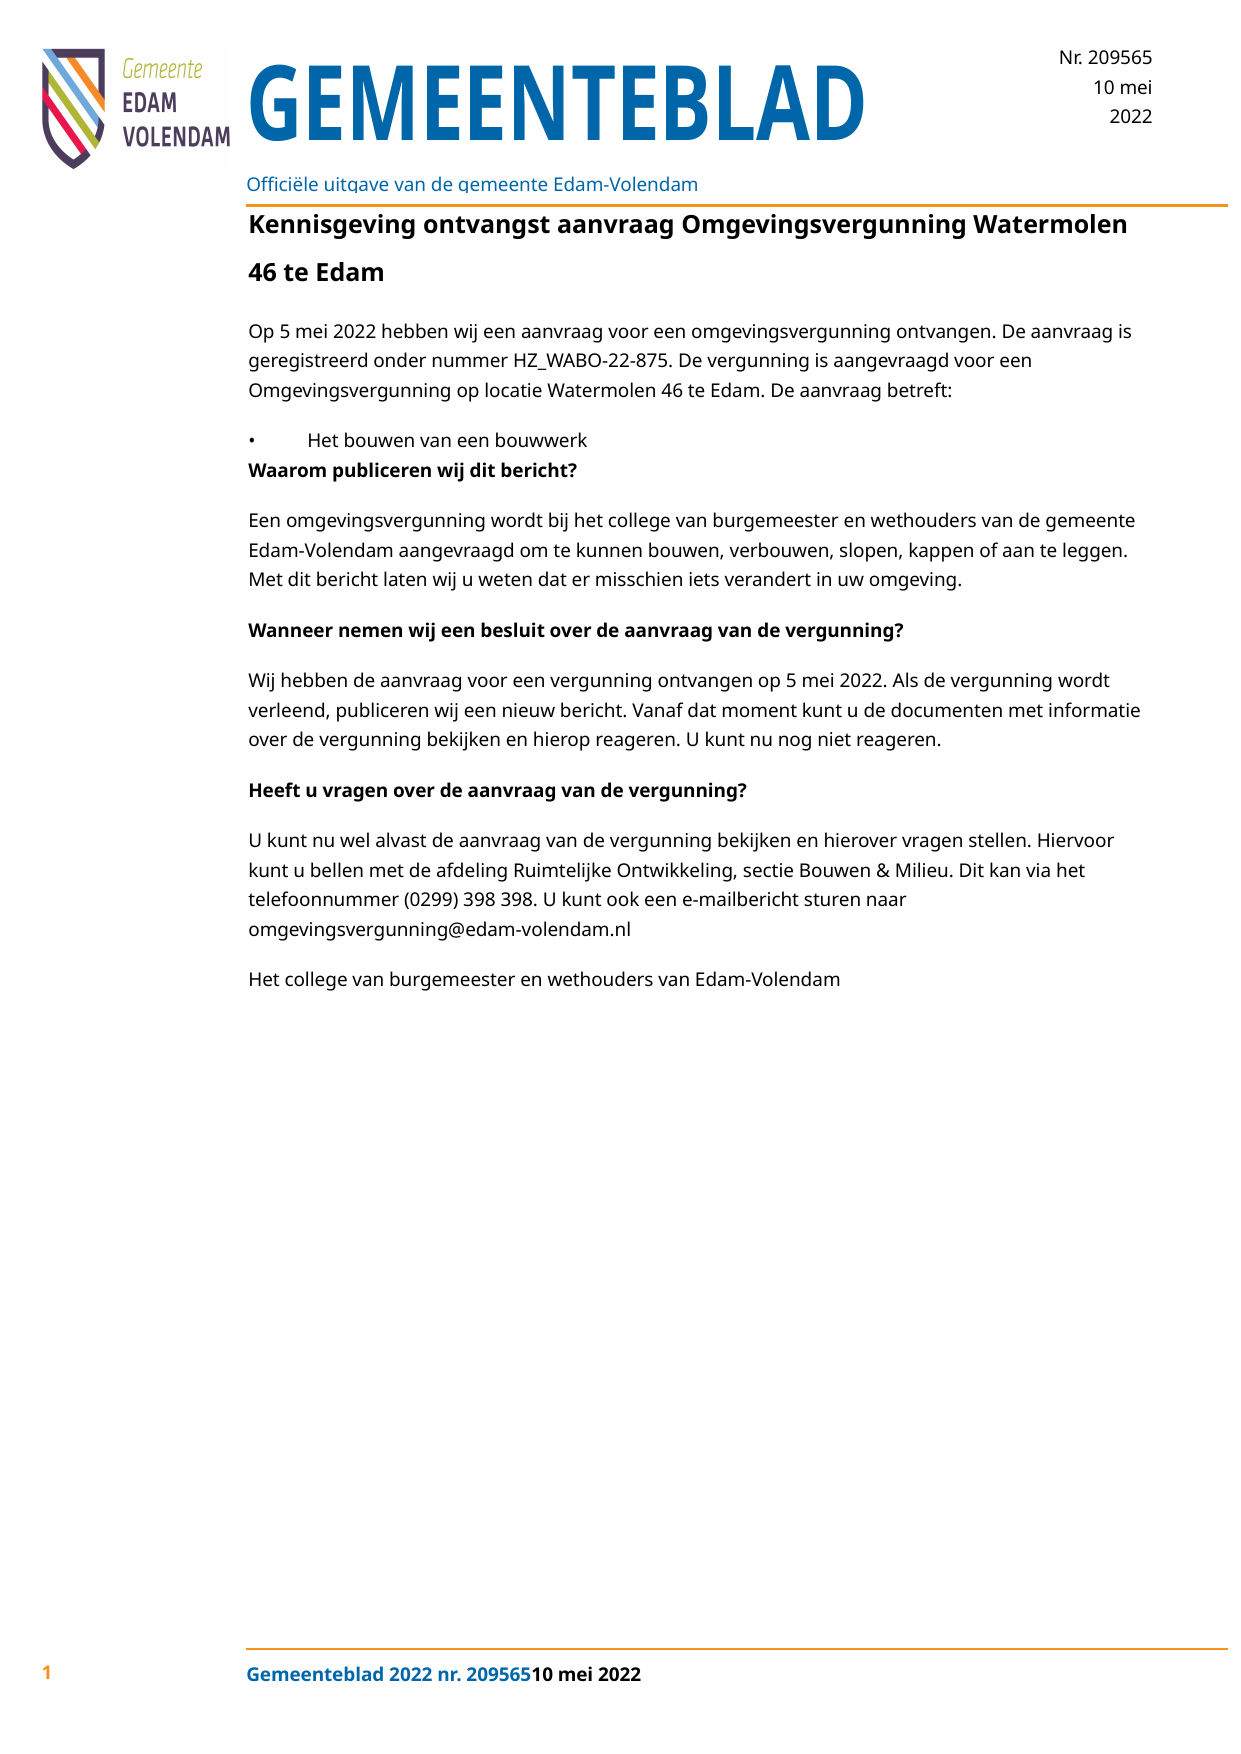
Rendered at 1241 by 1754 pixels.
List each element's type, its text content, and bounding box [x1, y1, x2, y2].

text Het college van burgemeester en wethouders van Edam-Volendam [248, 967, 1152, 992]
text Een omgevingsvergunning wordt bij het college van burgemeester en wethouders van de gemeente Edam-Volendam aangevraagd om te kunnen bouwen, verbouwen, slopen, kappen of aan te leggen. Met dit bericht laten wij u weten dat er misschien iets verandert in uw omgeving. [248, 507, 1152, 592]
text Waarom publiceren wij dit bericht? [248, 457, 1152, 483]
text U kunt nu wel alvast de aanvraag van de vergunning bekijken en hierover vragen stellen. Hiervoor kunt u bellen met de afdeling Ruimtelijke Ontwikkeling, sectie Bouwen & Milieu. Dit kan via het telefoonnummer (0299) 398 398. U kunt ook een e-mailbericht sturen naar omgevingsvergunning@edam-volendam.nl [248, 827, 1152, 942]
text Heeft u vragen over de aanvraag van de vergunning? [248, 777, 1152, 803]
text Wanneer nemen wij een besluit over de aanvraag van de vergunning? [248, 617, 1152, 643]
list Het bouwen van een bouwwerk [248, 427, 1152, 453]
text Wij hebben de aanvraag voor een vergunning ontvangen op 5 mei 2022. Als de vergunning wordt verleend, publiceren wij een nieuw bericht. Vanaf dat moment kunt u de documenten met informatie over de vergunning bekijken en hierop reageren. U kunt nu nog niet reageren. [248, 667, 1152, 752]
picture [41, 47, 231, 172]
text Op 5 mei 2022 hebben wij een aanvraag voor een omgevingsvergunning ontvangen. De aanvraag is geregistreerd onder nummer HZ_WABO-22-875. De vergunning is aangevraagd voor een Omgevingsvergunning op locatie Watermolen 46 te Edam. De aanvraag betreft: [248, 318, 1152, 403]
text Kennisgeving ontvangst aanvraag Omgevingsvergunning Watermolen 46 te Edam [248, 207, 1152, 288]
